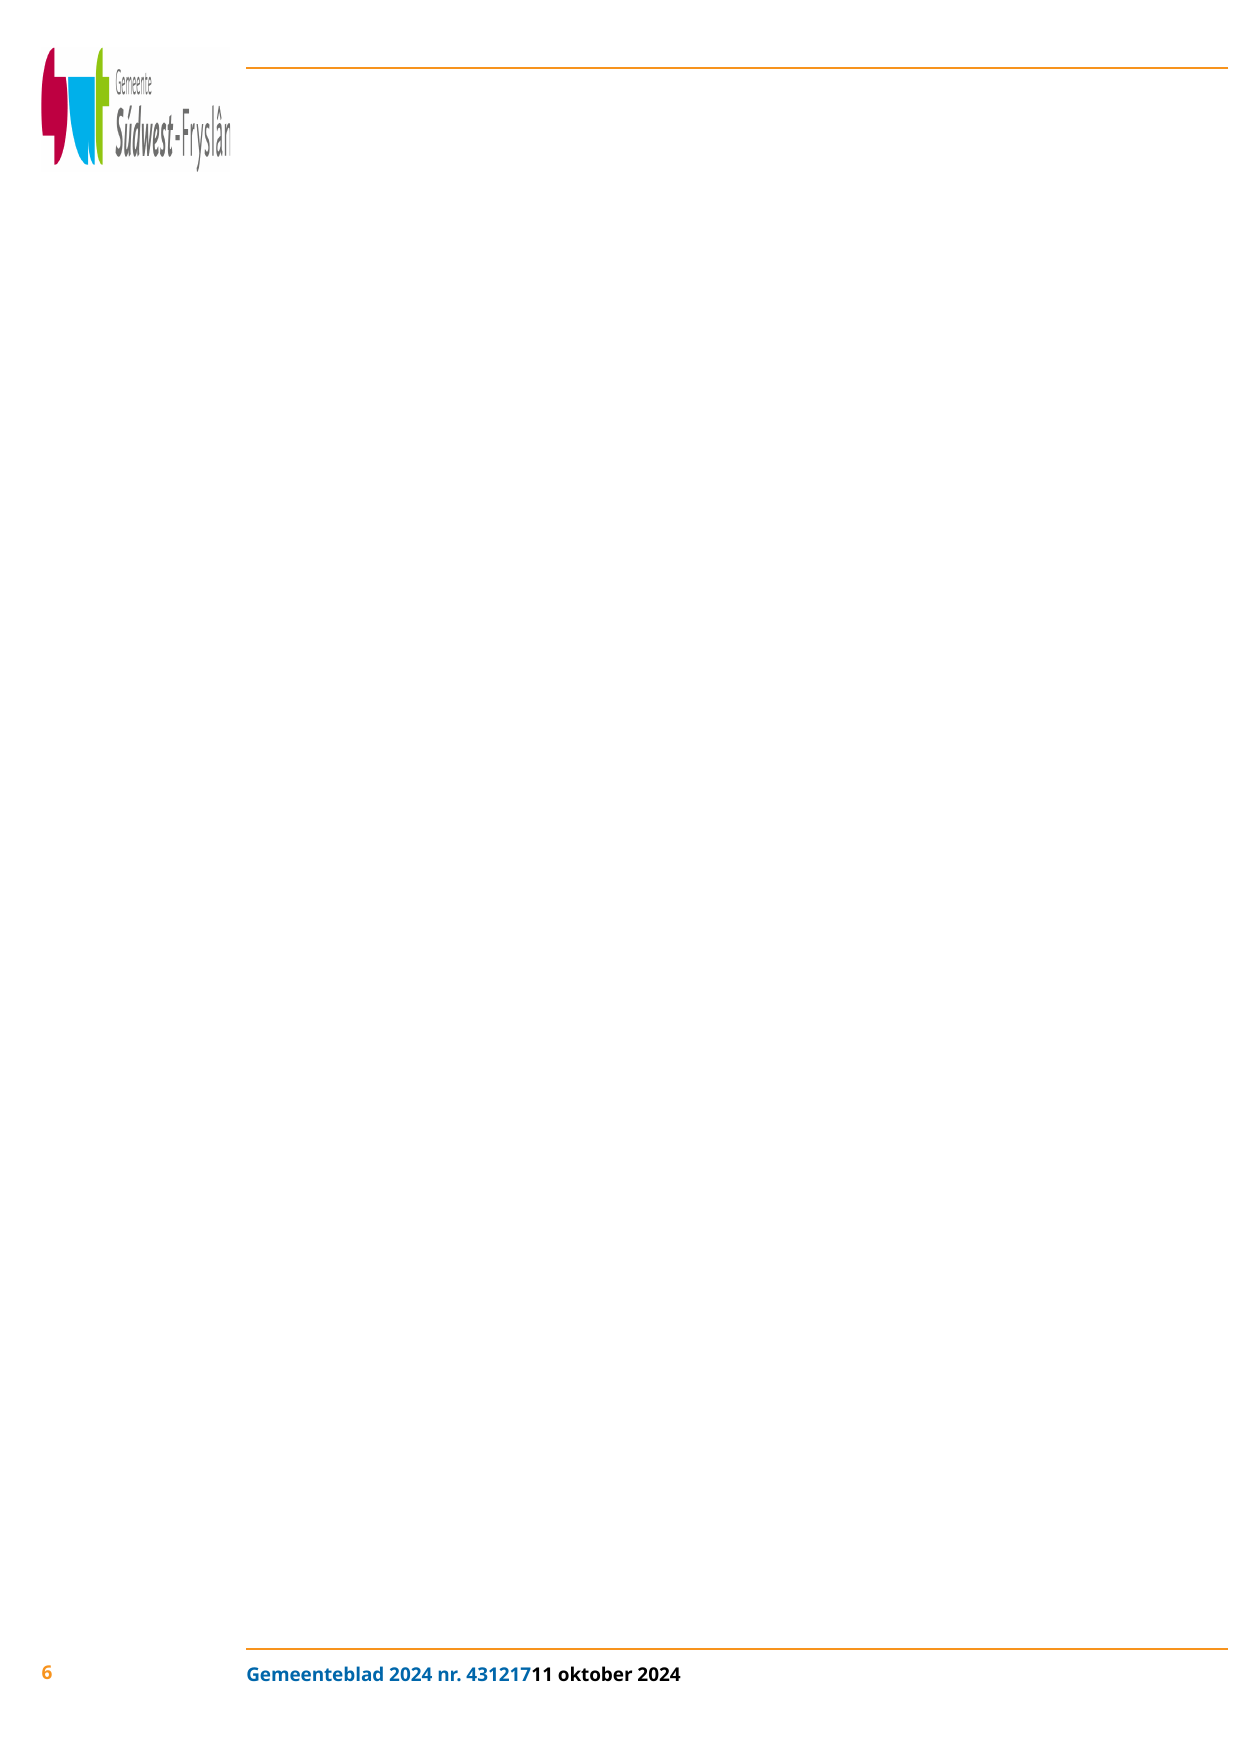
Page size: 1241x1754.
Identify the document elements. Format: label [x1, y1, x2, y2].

picture [41, 47, 231, 172]
